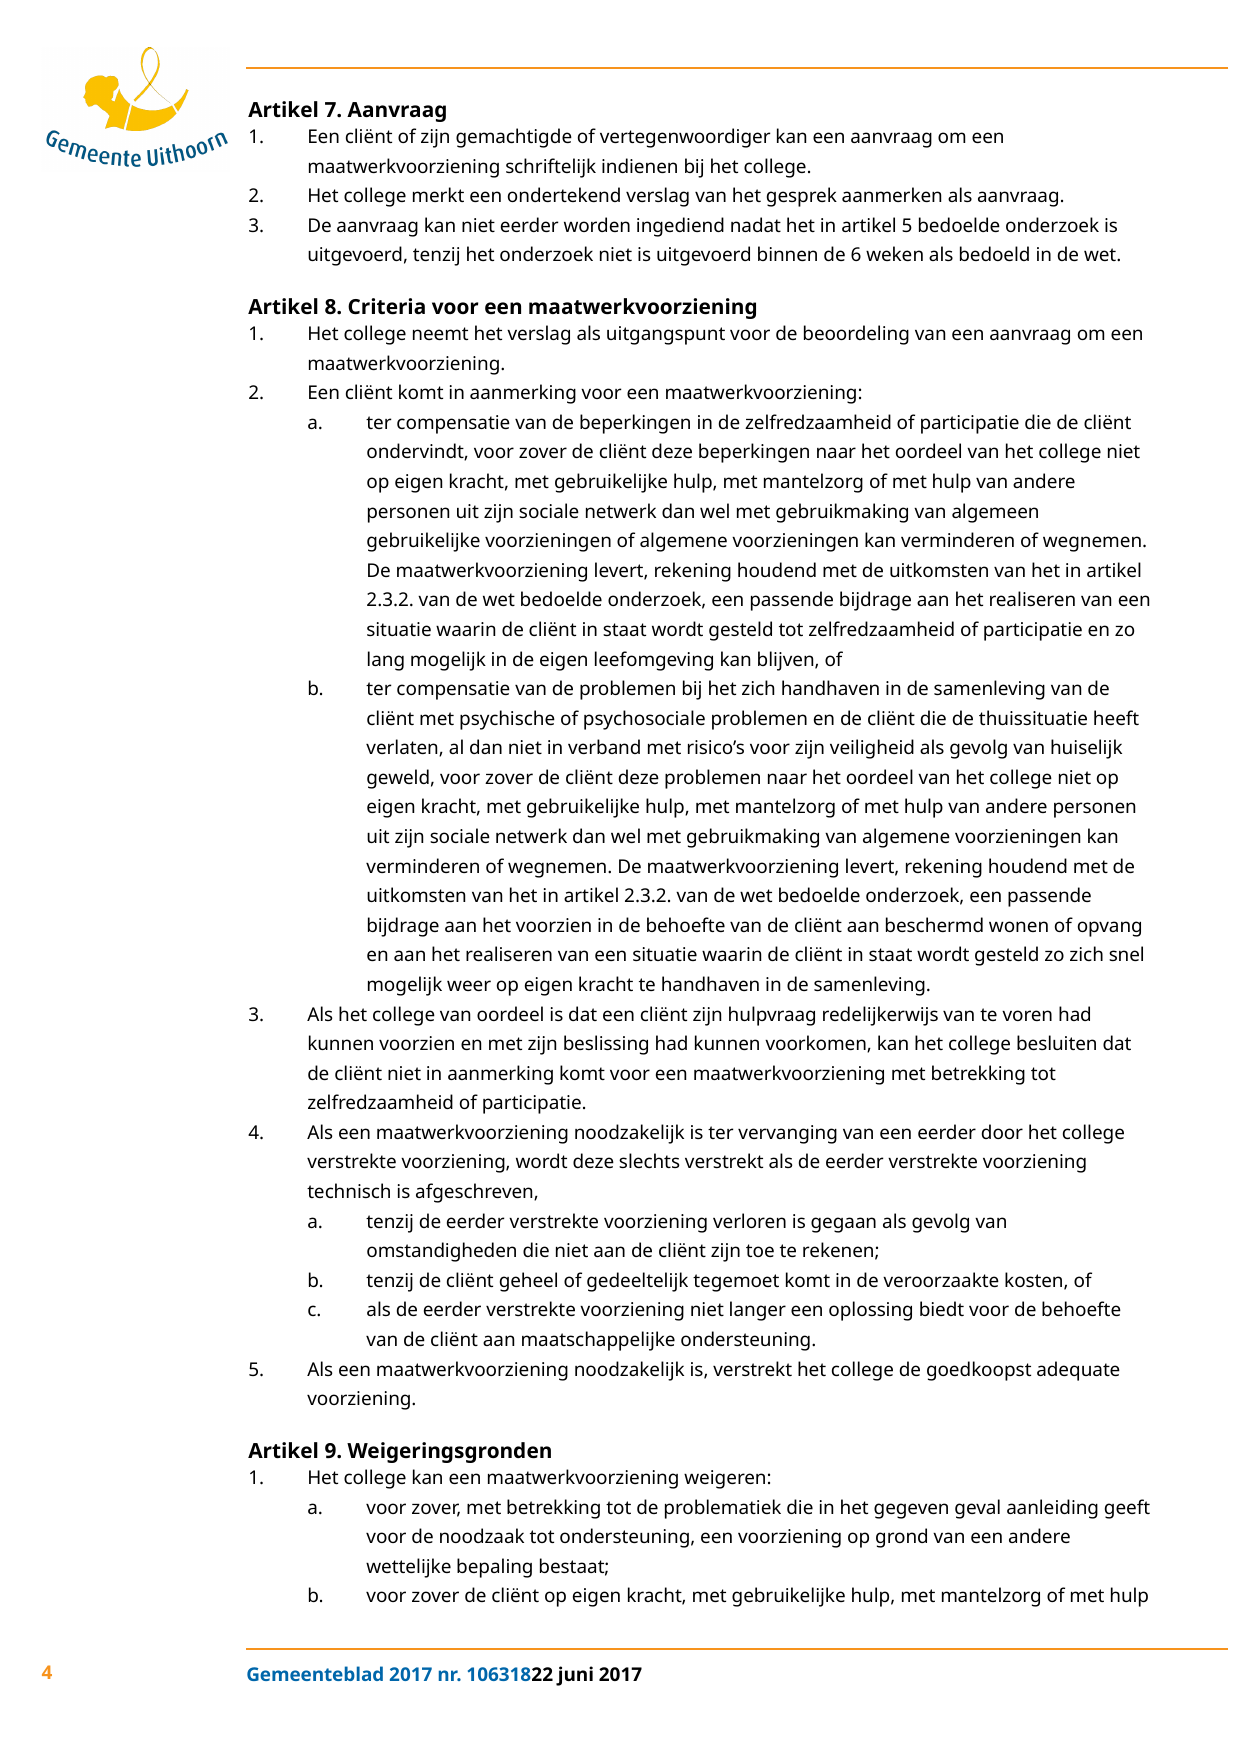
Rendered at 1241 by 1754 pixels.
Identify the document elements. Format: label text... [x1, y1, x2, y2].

list Een cliënt komt in aanmerking voor een maatwerkvoorziening: [248, 379, 1152, 405]
picture [41, 47, 231, 172]
list Een cliënt of zijn gemachtigde of vertegenwoordiger kan een aanvraag om een maatwerkvoorziening schriftelijk indienen bij het college. [248, 123, 1152, 178]
text Artikel 8. Criteria voor een maatwerkvoorziening [248, 292, 1152, 320]
list Als een maatwerkvoorziening noodzakelijk is, verstrekt het college de goedkoopst adequate voorziening. [248, 1356, 1152, 1411]
list tenzij de cliënt geheel of gedeeltelijk tegemoet komt in de veroorzaakte kosten, of [307, 1267, 1152, 1293]
list als de eerder verstrekte voorziening niet langer een oplossing biedt voor de behoefte van de cliënt aan maatschappelijke ondersteuning. [307, 1297, 1152, 1352]
list voor zover de cliënt op eigen kracht, met gebruikelijke hulp, met mantelzorg of met hulp [307, 1583, 1152, 1608]
list tenzij de eerder verstrekte voorziening verloren is gegaan als gevolg van omstandigheden die niet aan de cliënt zijn toe te rekenen; [307, 1208, 1152, 1263]
list Het college neemt het verslag als uitgangspunt voor de beoordeling van een aanvraag om een maatwerkvoorziening. [248, 320, 1152, 376]
list Als het college van oordeel is dat een cliënt zijn hulpvraag redelijkerwijs van te voren had kunnen voorzien en met zijn beslissing had kunnen voorkomen, kan het college besluiten dat de cliënt niet in aanmerking komt voor een maatwerkvoorziening met betrekking tot zelfredzaamheid of participatie. [248, 1001, 1152, 1115]
list ter compensatie van de problemen bij het zich handhaven in de samenleving van de cliënt met psychische of psychosociale problemen en de cliënt die de thuissituatie heeft verlaten, al dan niet in verband met risico’s voor zijn veiligheid als gevolg van huiselijk geweld, voor zover de cliënt deze problemen naar het oordeel van het college niet op eigen kracht, met gebruikelijke hulp, met mantelzorg of met hulp van andere personen uit zijn sociale netwerk dan wel met gebruikmaking van algemene voorzieningen kan verminderen of wegnemen. De maatwerkvoorziening levert, rekening houdend met de uitkomsten van het in artikel 2.3.2. van de wet bedoelde onderzoek, een passende bijdrage aan het voorzien in de behoefte van de cliënt aan beschermd wonen of opvang en aan het realiseren van een situatie waarin de cliënt in staat wordt gesteld zo zich snel mogelijk weer op eigen kracht te handhaven in de samenleving. [307, 675, 1152, 997]
text Artikel 7. Aanvraag [248, 95, 1152, 123]
list Het college merkt een ondertekend verslag van het gesprek aanmerken als aanvraag. [248, 182, 1152, 208]
list Als een maatwerkvoorziening noodzakelijk is ter vervanging van een eerder door het college verstrekte voorziening, wordt deze slechts verstrekt als de eerder verstrekte voorziening technisch is afgeschreven, [248, 1119, 1152, 1204]
list voor zover, met betrekking tot de problematiek die in het gegeven geval aanleiding geeft voor de noodzaak tot ondersteuning, een voorziening op grond van een andere wettelijke bepaling bestaat; [307, 1494, 1152, 1579]
list ter compensatie van de beperkingen in de zelfredzaamheid of participatie die de cliënt ondervindt, voor zover de cliënt deze beperkingen naar het oordeel van het college niet op eigen kracht, met gebruikelijke hulp, met mantelzorg of met hulp van andere personen uit zijn sociale netwerk dan wel met gebruikmaking van algemeen gebruikelijke voorzieningen of algemene voorzieningen kan verminderen of wegnemen. De maatwerkvoorziening levert, rekening houdend met de uitkomsten van het in artikel 2.3.2. van de wet bedoelde onderzoek, een passende bijdrage aan het realiseren van een situatie waarin de cliënt in staat wordt gesteld tot zelfredzaamheid of participatie en zo lang mogelijk in de eigen leefomgeving kan blijven, of [307, 409, 1152, 672]
list De aanvraag kan niet eerder worden ingediend nadat het in artikel 5 bedoelde onderzoek is uitgevoerd, tenzij het onderzoek niet is uitgevoerd binnen de 6 weken als bedoeld in de wet. [248, 212, 1152, 267]
list Het college kan een maatwerkvoorziening weigeren: [248, 1464, 1152, 1490]
text Artikel 9. Weigeringsgronden [248, 1436, 1152, 1464]
